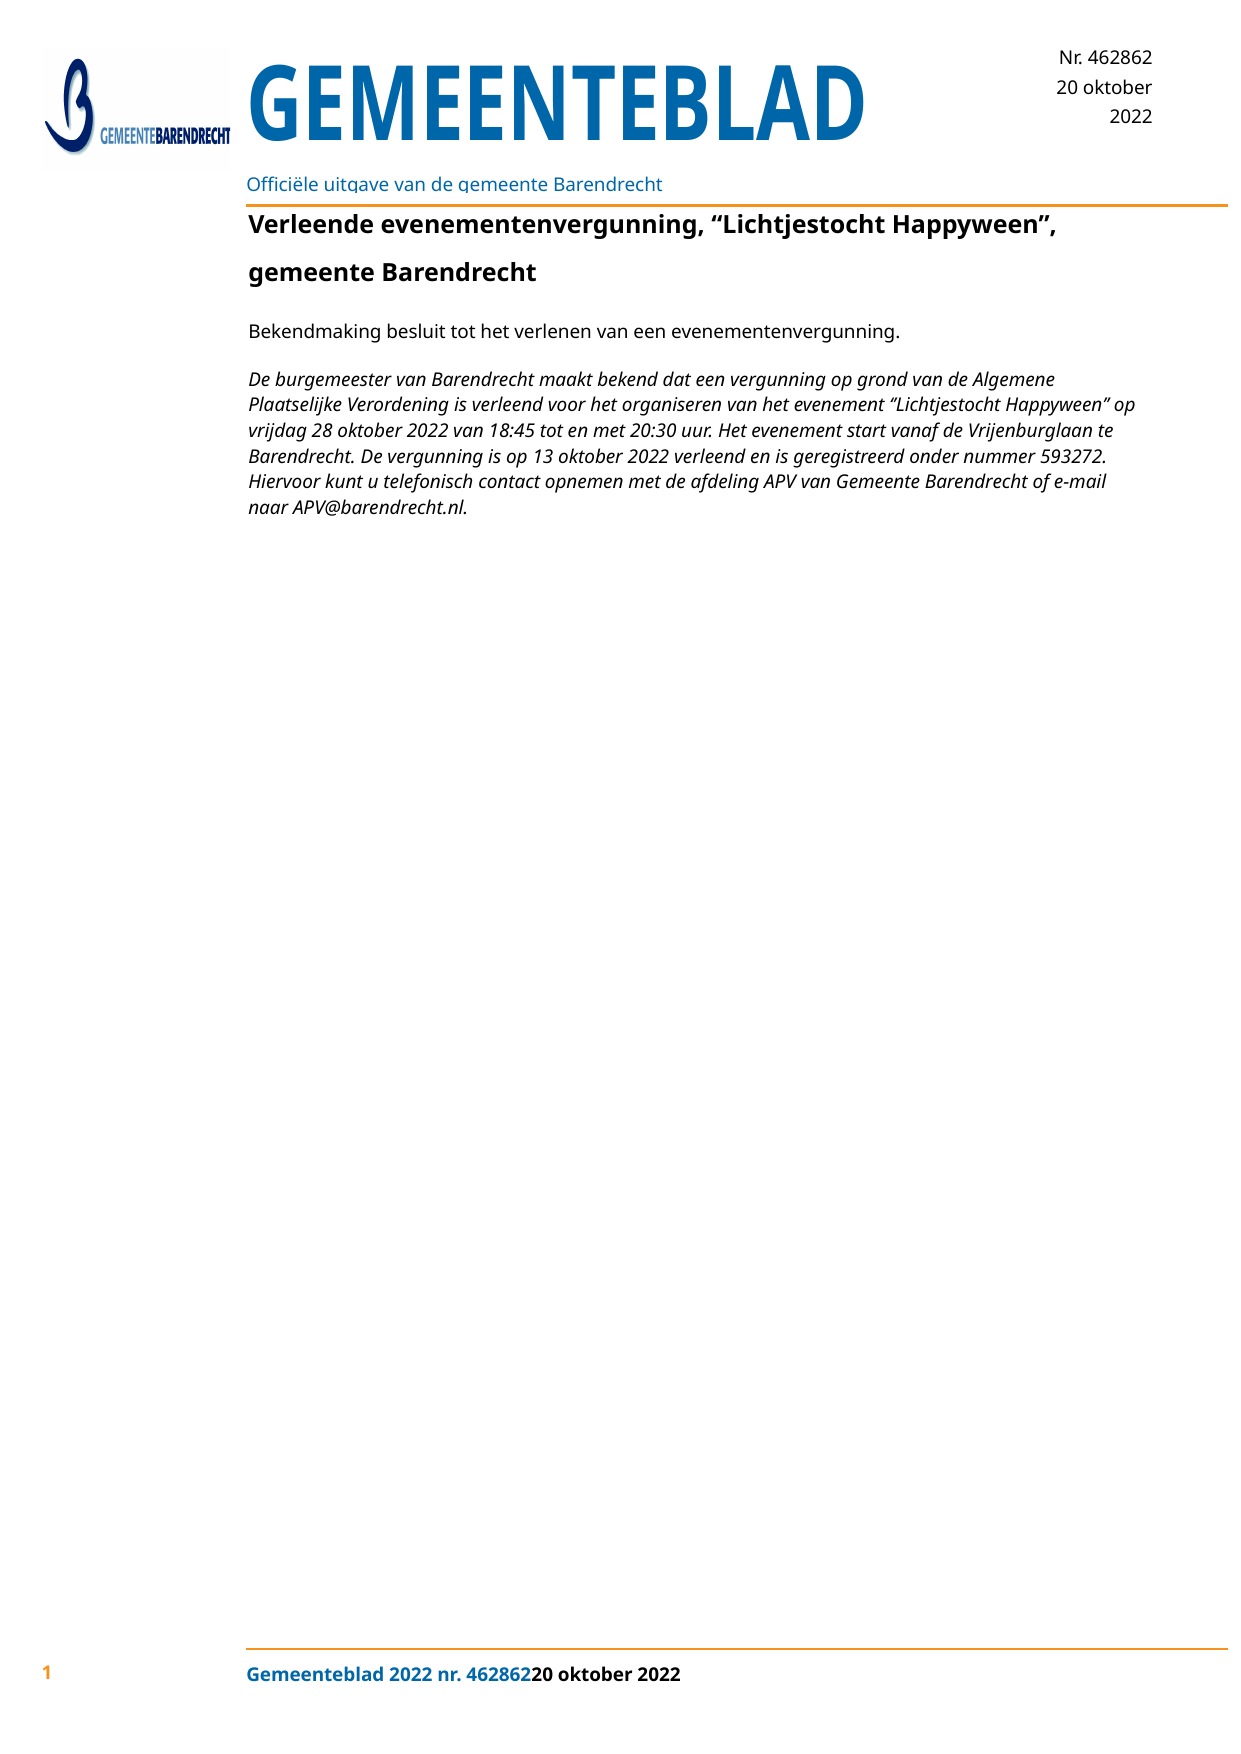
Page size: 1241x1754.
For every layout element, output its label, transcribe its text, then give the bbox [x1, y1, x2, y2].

text De burgemeester van Barendrecht maakt bekend dat een vergunning op grond van de Algemene Plaatselijke Verordening is verleend voor het organiseren van het evenement ‘’Lichtjestocht Happyween’’ op vrijdag 28 oktober 2022 van 18:45 tot en met 20:30 uur. Het evenement start vanaf de Vrijenburglaan te Barendrecht. De vergunning is op 13 oktober 2022 verleend en is geregistreerd onder nummer 593272. Hiervoor kunt u telefonisch contact opnemen met de afdeling APV van Gemeente Barendrecht of e-mail naar APV@barendrecht.nl. [248, 366, 1152, 520]
text Bekendmaking besluit tot het verlenen van een evenementenvergunning. [248, 318, 1152, 344]
picture [41, 47, 231, 172]
text Verleende evenementenvergunning, “Lichtjestocht Happyween”, gemeente Barendrecht [248, 207, 1152, 288]
